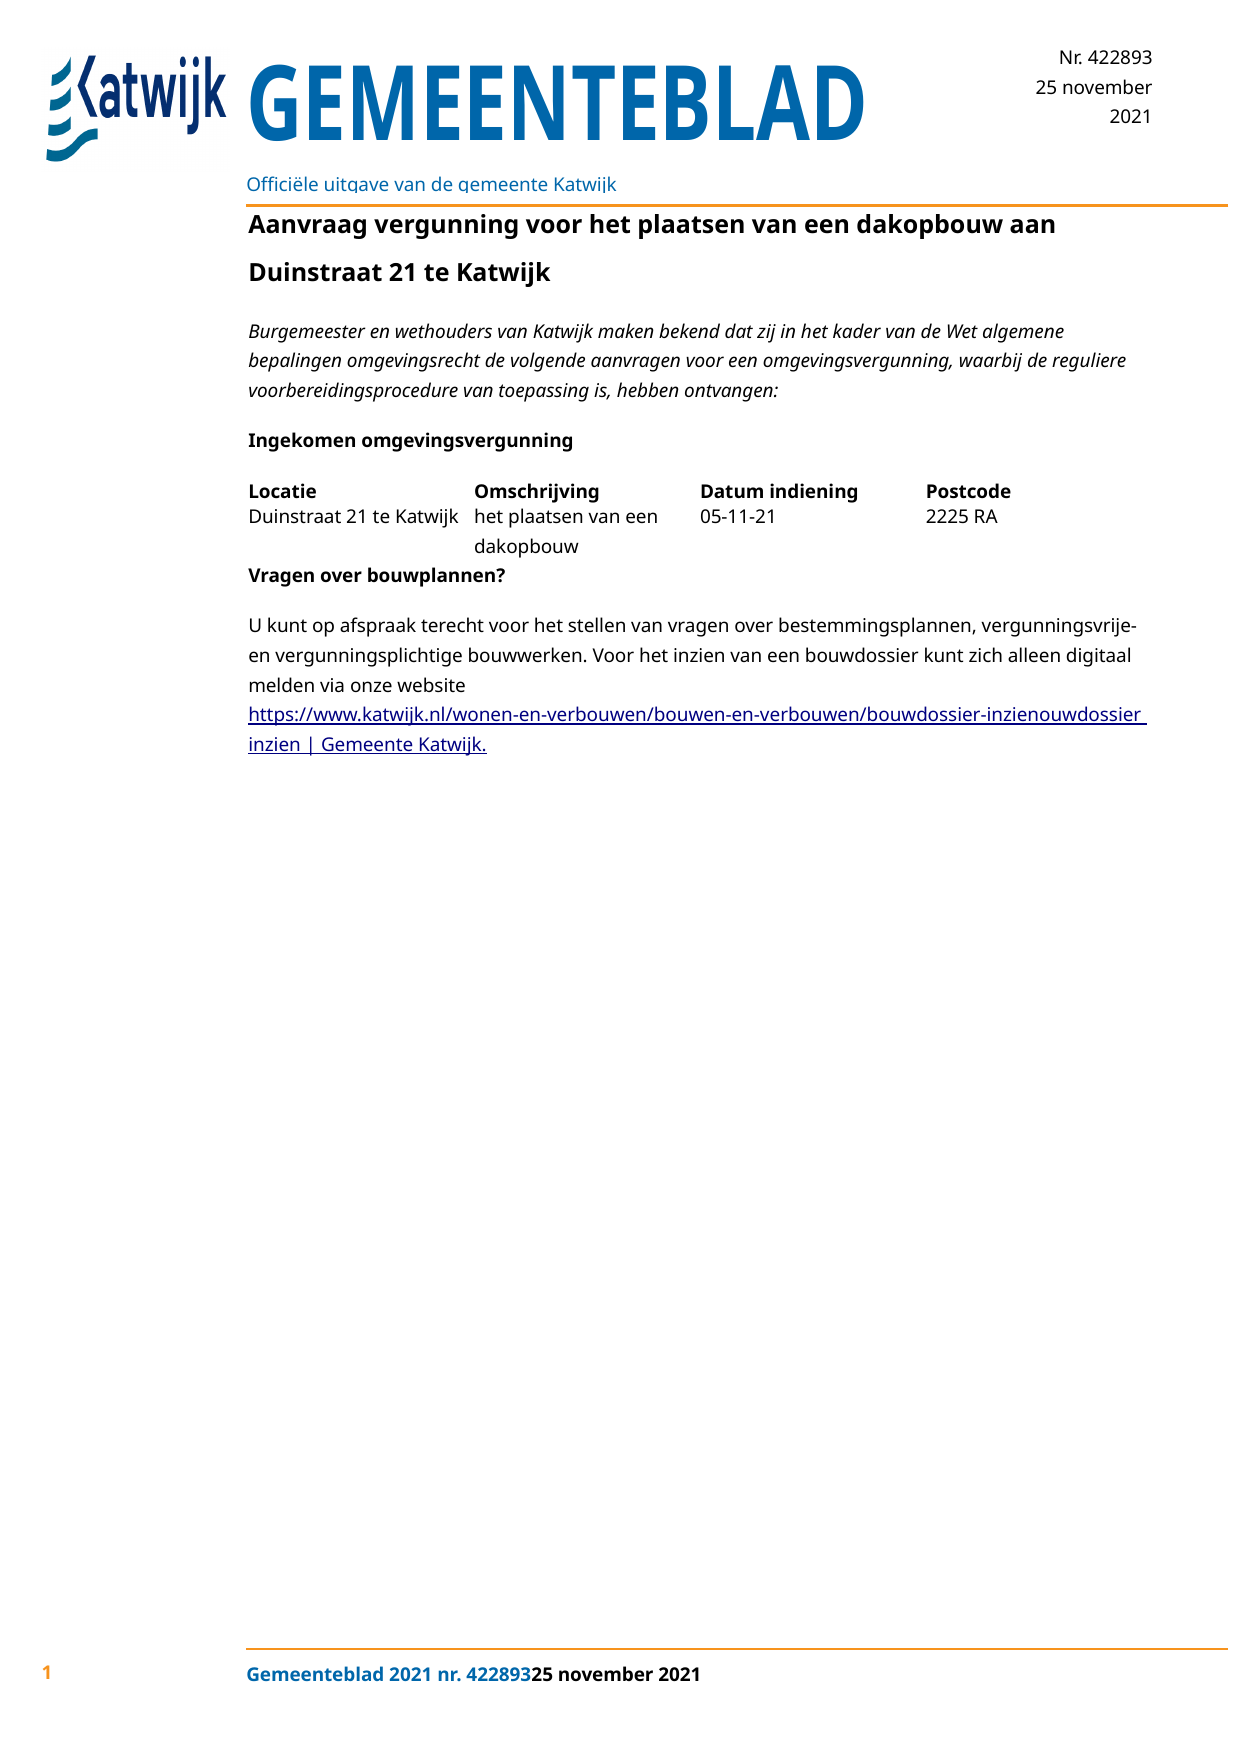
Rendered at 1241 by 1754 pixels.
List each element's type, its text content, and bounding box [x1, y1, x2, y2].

table_header Locatie [248, 478, 474, 504]
text U kunt op afspraak terecht voor het stellen van vragen over bestemmingsplannen, vergunningsvrije- en vergunningsplichtige bouwwerken. Voor het inzien van een bouwdossier kunt zich alleen digitaal melden via onze website https://www.katwijk.nl/wonen-en-verbouwen/bouwen-en-verbouwen/bouwdossier-inzienouwdossier inzien | Gemeente Katwijk. [248, 613, 1152, 757]
table_cell het plaatsen van een dakopbouw [474, 504, 700, 559]
table_cell 05-11-21 [700, 504, 926, 559]
table_cell 2225 RA [926, 504, 1152, 559]
table_header Postcode [926, 478, 1152, 504]
text Burgemeester en wethouders van Katwijk maken bekend dat zij in het kader van de Wet algemene bepalingen omgevingsrecht de volgende aanvragen voor een omgevingsvergunning, waarbij de reguliere voorbereidingsprocedure van toepassing is, hebben ontvangen: [248, 318, 1152, 403]
text Aanvraag vergunning voor het plaatsen van een dakopbouw aan Duinstraat 21 te Katwijk [248, 207, 1152, 288]
picture [41, 47, 231, 172]
table_cell Duinstraat 21 te Katwijk [248, 504, 474, 559]
table_header Datum indiening [700, 478, 926, 504]
table_header Omschrijving [474, 478, 700, 504]
text Vragen over bouwplannen? [248, 562, 1152, 588]
text Ingekomen omgevingsvergunning [248, 427, 1152, 453]
